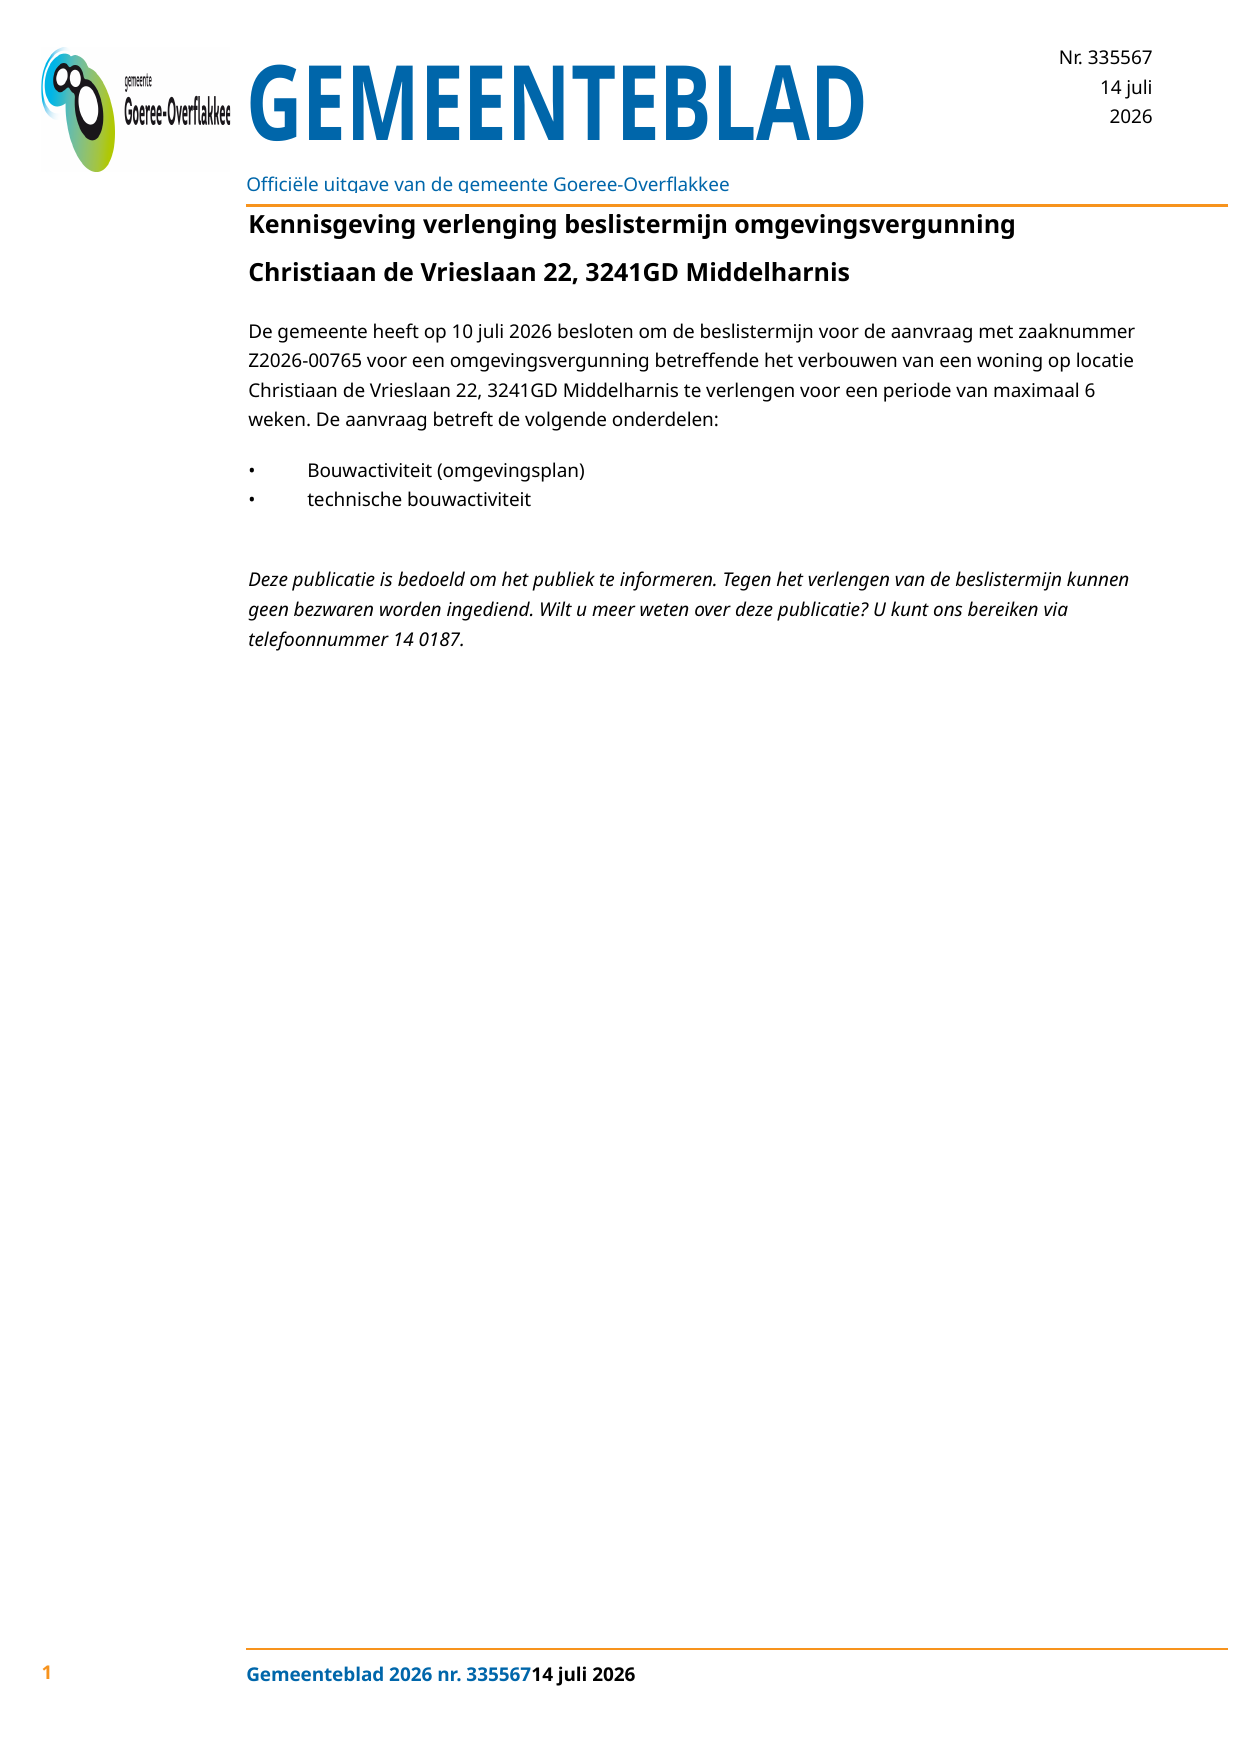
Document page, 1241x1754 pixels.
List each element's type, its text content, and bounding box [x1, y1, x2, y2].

list technische bouwactiviteit [248, 487, 1152, 512]
picture [41, 47, 231, 172]
text Deze publicatie is bedoeld om het publiek te informeren. Tegen het verlengen van de beslistermijn kunnen geen bezwaren worden ingediend. Wilt u meer weten over deze publicatie? U kunt ons bereiken via telefoonnummer 14 0187. [248, 567, 1152, 652]
text Kennisgeving verlenging beslistermijn omgevingsvergunning Christiaan de Vrieslaan 22, 3241GD Middelharnis [248, 207, 1152, 288]
text De gemeente heeft op 10 juli 2026 besloten om de beslistermijn voor de aanvraag met zaaknummer Z2026-00765 voor een omgevingsvergunning betreffende het verbouwen van een woning op locatie Christiaan de Vrieslaan 22, 3241GD Middelharnis te verlengen voor een periode van maximaal 6 weken. De aanvraag betreft de volgende onderdelen: [248, 318, 1152, 432]
list Bouwactiviteit (omgevingsplan) [248, 457, 1152, 483]
